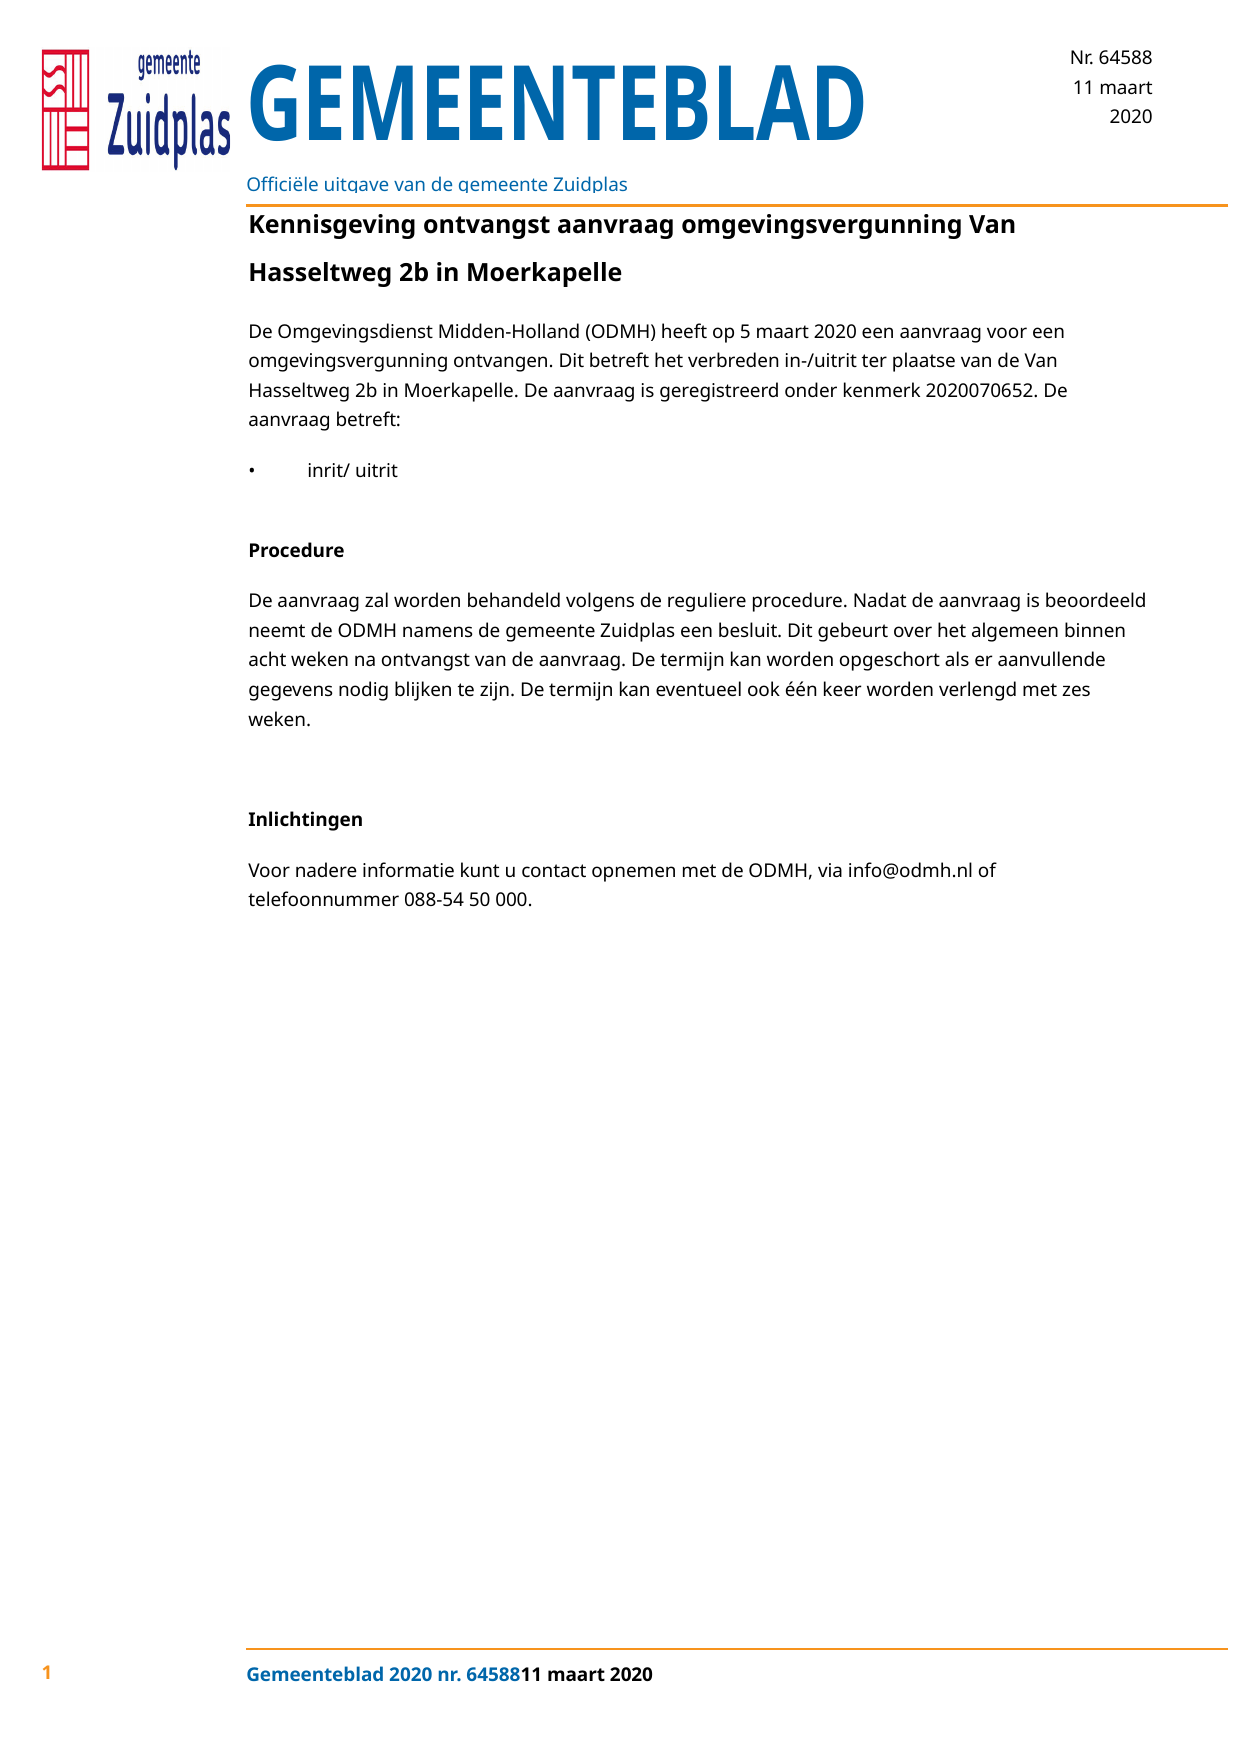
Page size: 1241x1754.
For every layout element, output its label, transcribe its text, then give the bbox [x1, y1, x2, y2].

text De aanvraag zal worden behandeld volgens de reguliere procedure. Nadat de aanvraag is beoordeeld neemt de ODMH namens de gemeente Zuidplas een besluit. Dit gebeurt over het algemeen binnen acht weken na ontvangst van de aanvraag. De termijn kan worden opgeschort als er aanvullende gegevens nodig blijken te zijn. De termijn kan eventueel ook één keer worden verlengd met zes weken. [248, 587, 1152, 732]
text Voor nadere informatie kunt u contact opnemen met de ODMH, via info@odmh.nl of telefoonnummer 088-54 50 000. [248, 857, 1152, 912]
text De Omgevingsdienst Midden-Holland (ODMH) heeft op 5 maart 2020 een aanvraag voor een omgevingsvergunning ontvangen. Dit betreft het verbreden in-/uitrit ter plaatse van de Van Hasseltweg 2b in Moerkapelle. De aanvraag is geregistreerd onder kenmerk 2020070652. De aanvraag betreft: [248, 318, 1152, 432]
text Kennisgeving ontvangst aanvraag omgevingsvergunning Van Hasseltweg 2b in Moerkapelle [248, 207, 1152, 288]
picture [41, 47, 231, 172]
text Inlichtingen [248, 807, 1152, 832]
text Procedure [248, 537, 1152, 563]
list inrit/ uitrit [248, 457, 1152, 483]
